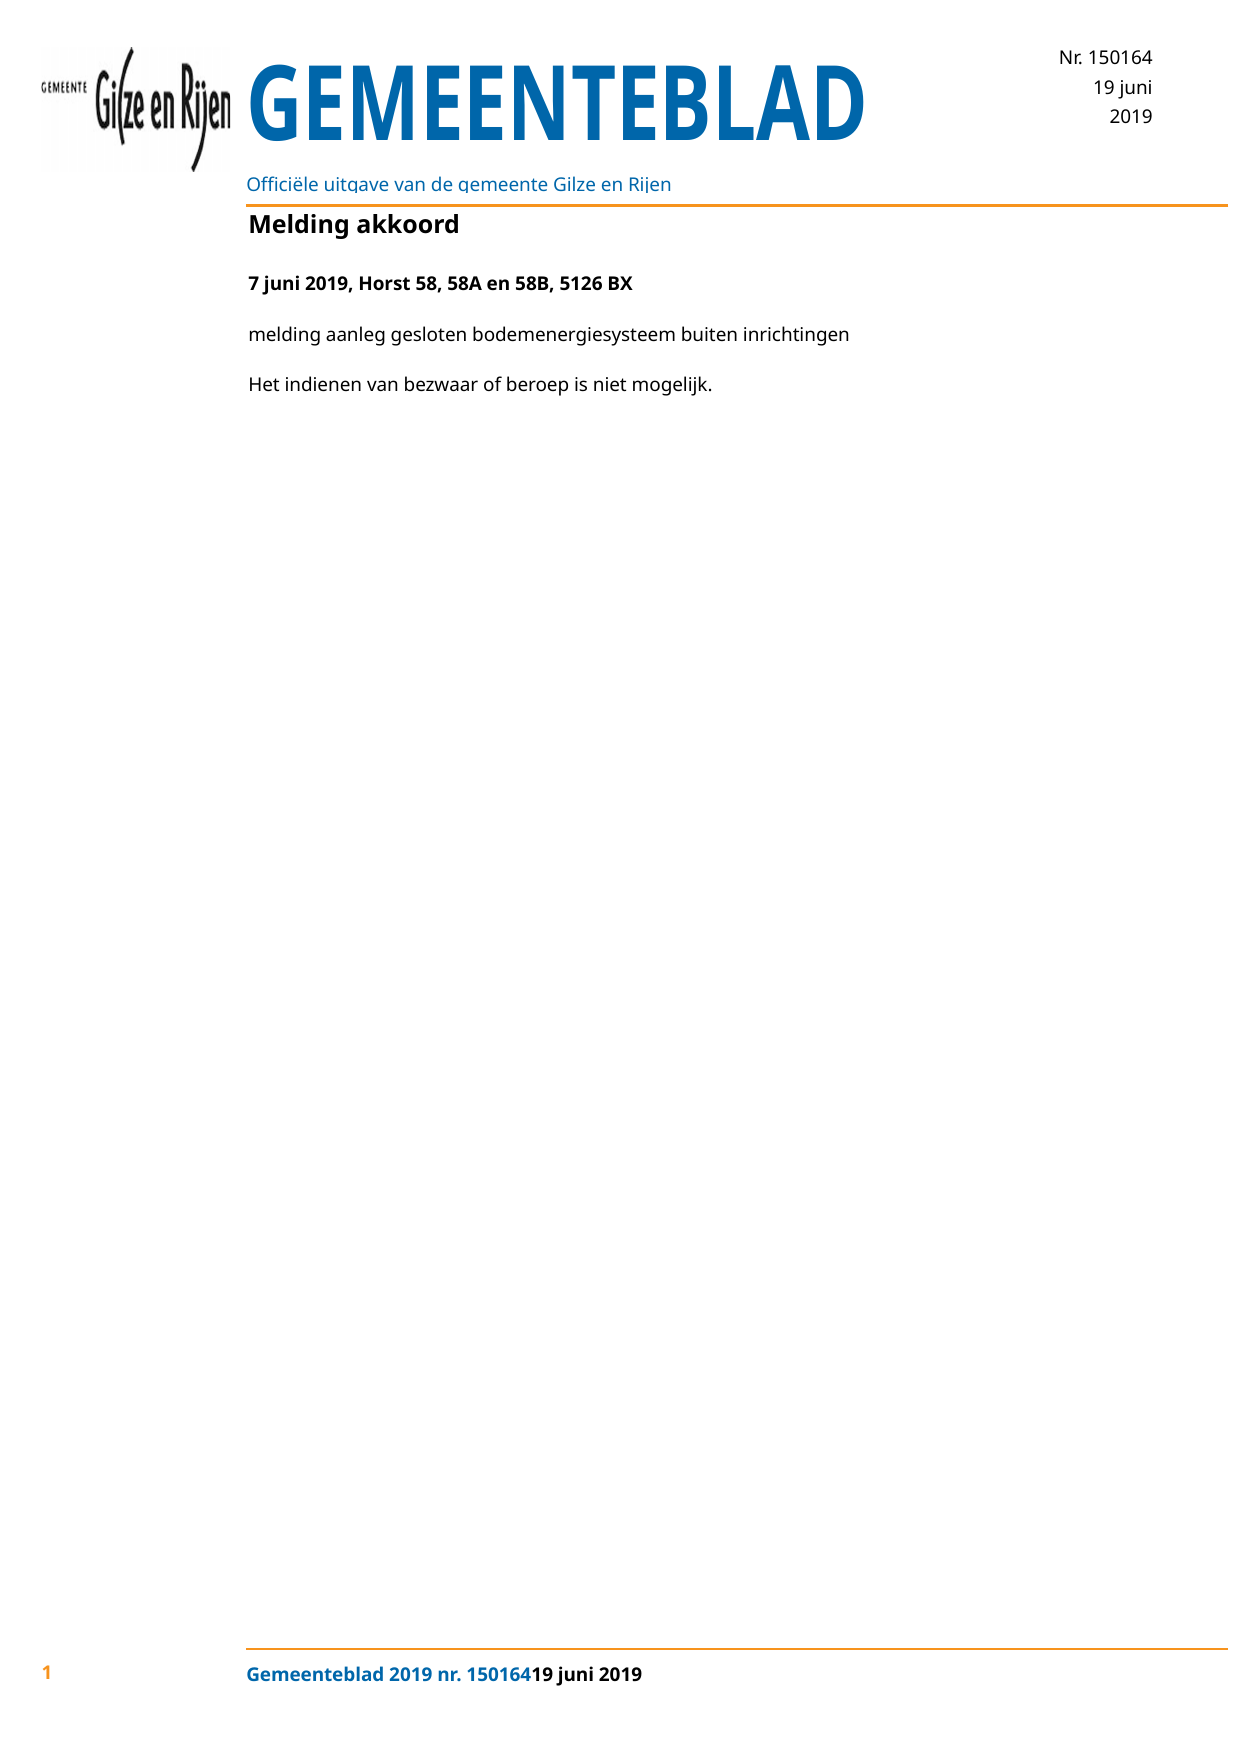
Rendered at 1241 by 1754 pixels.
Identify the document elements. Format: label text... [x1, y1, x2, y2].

text melding aanleg gesloten bodemenergiesysteem buiten inrichtingen [248, 321, 1152, 346]
text Melding akkoord [248, 207, 1152, 241]
picture [41, 47, 231, 172]
text Het indienen van bezwaar of beroep is niet mogelijk. [248, 371, 1152, 397]
text 7 juni 2019, Horst 58, 58A en 58B, 5126 BX [248, 270, 1152, 296]
